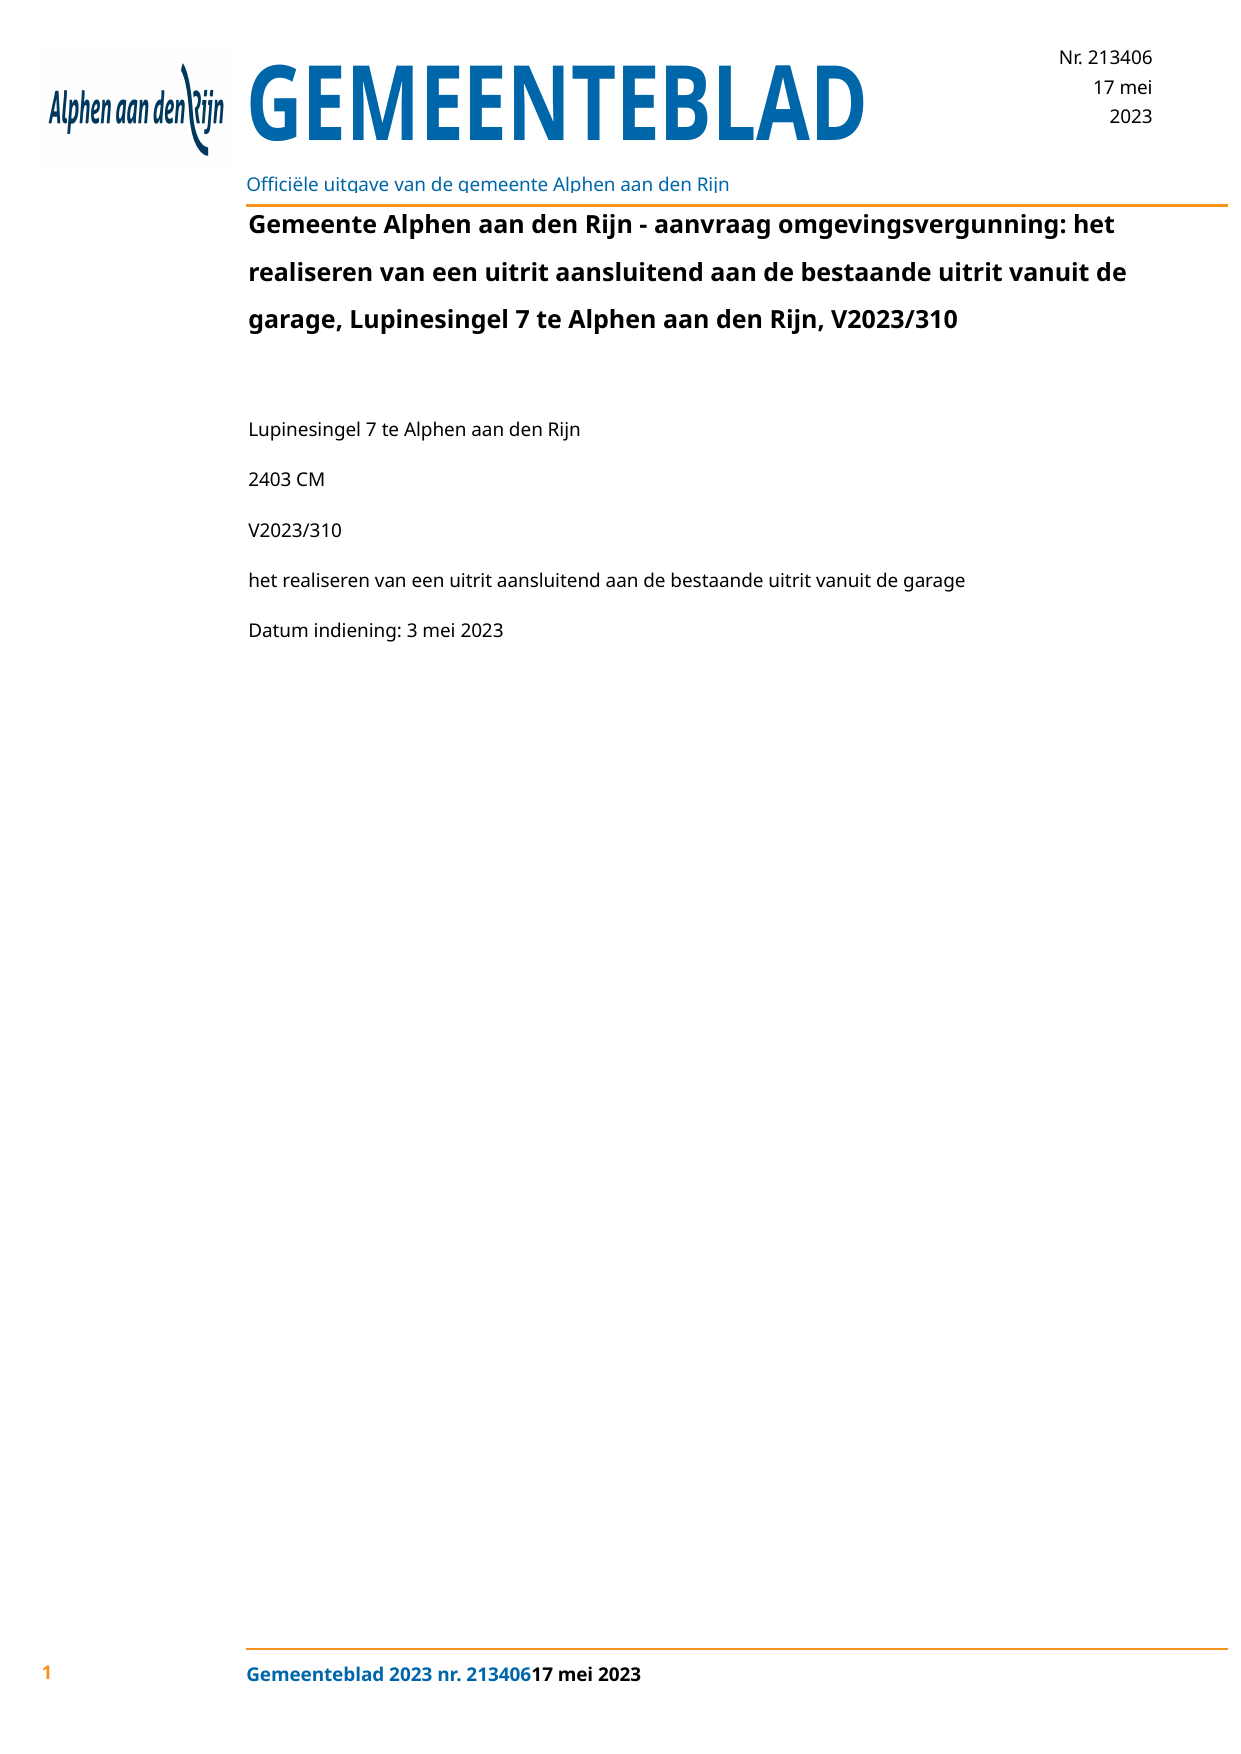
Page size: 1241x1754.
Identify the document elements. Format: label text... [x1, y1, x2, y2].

text V2023/310 [248, 517, 1152, 542]
text het realiseren van een uitrit aansluitend aan de bestaande uitrit vanuit de garage [248, 567, 1152, 593]
text Lupinesingel 7 te Alphen aan den Rijn [248, 416, 1152, 442]
text Datum indiening: 3 mei 2023 [248, 618, 1152, 643]
text Gemeente Alphen aan den Rijn - aanvraag omgevingsvergunning: het realiseren van een uitrit aansluitend aan de bestaande uitrit vanuit de garage, Lupinesingel 7 te Alphen aan den Rijn, V2023/310 [248, 207, 1152, 336]
text 2403 CM [248, 466, 1152, 492]
picture [41, 47, 231, 172]
